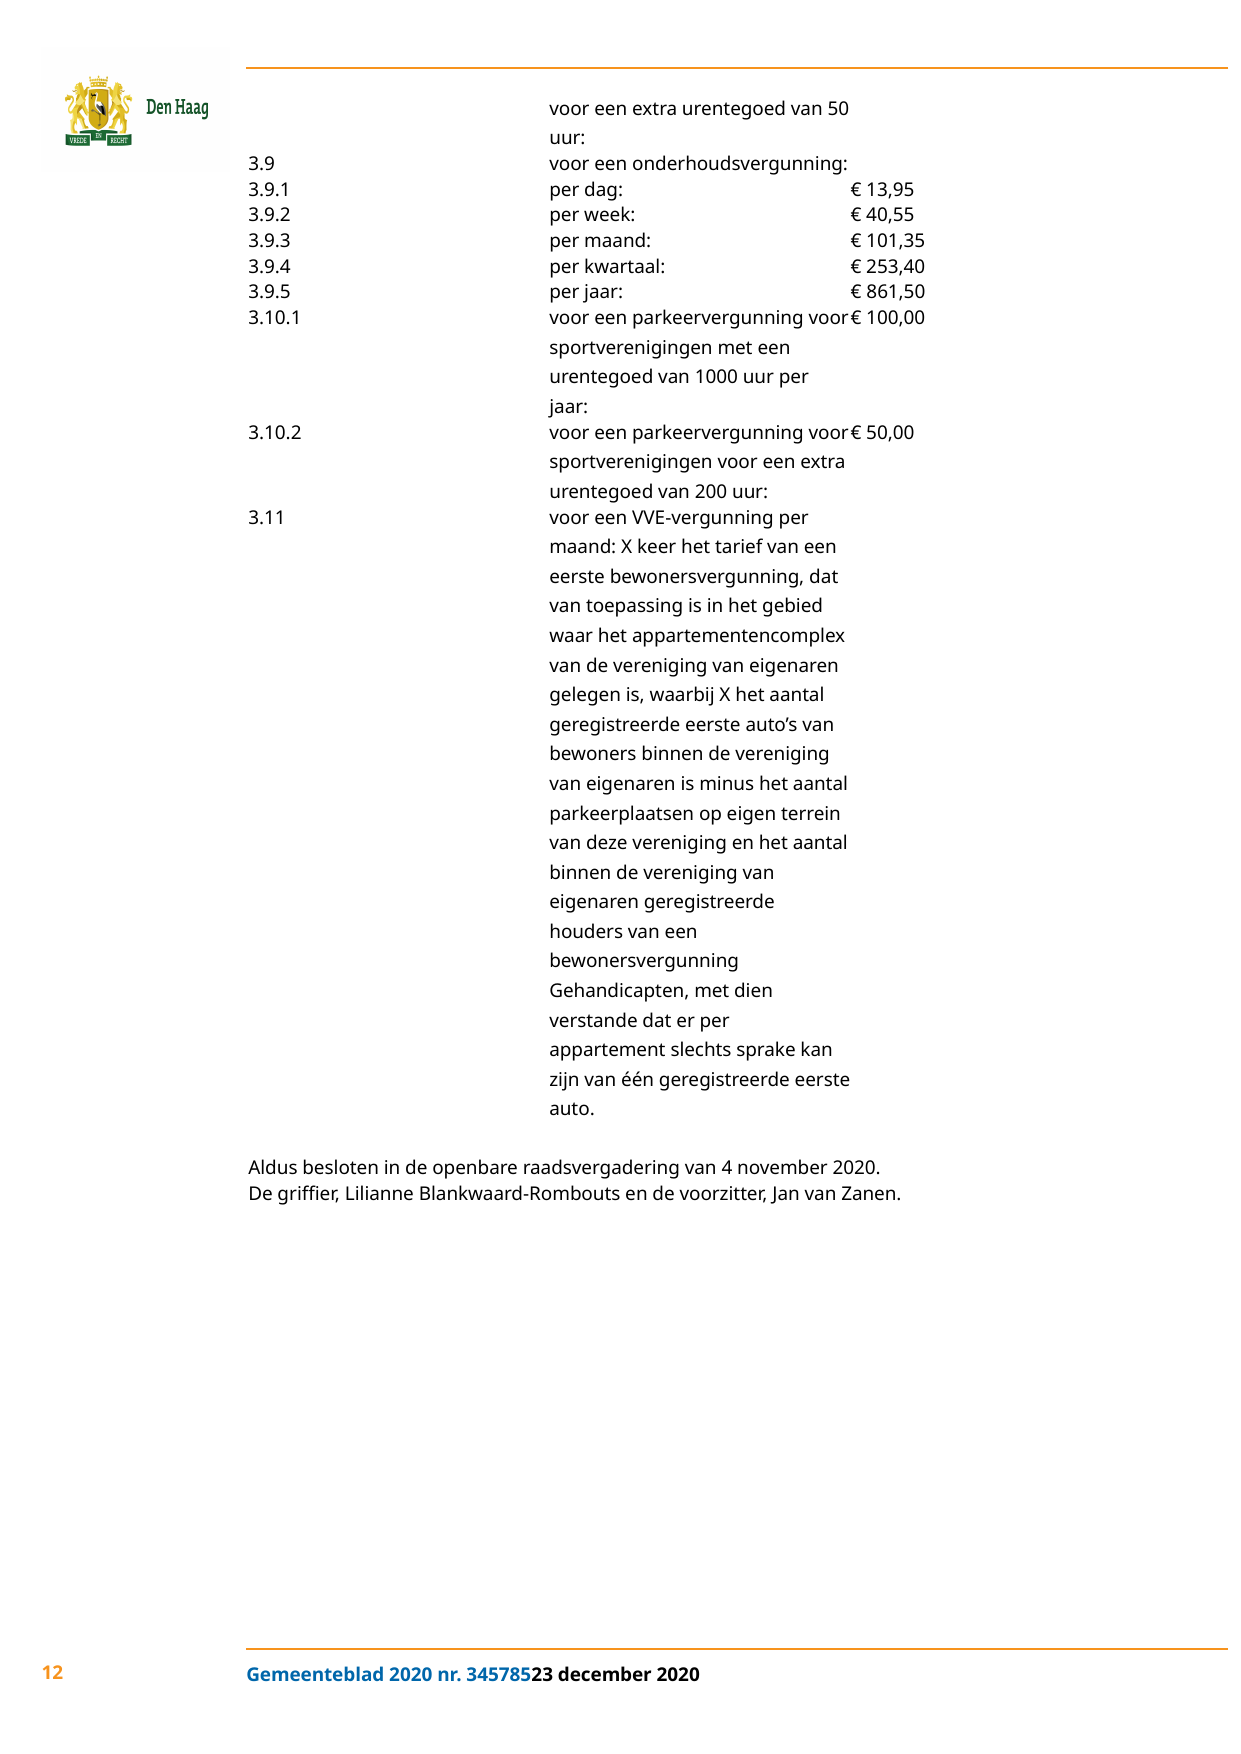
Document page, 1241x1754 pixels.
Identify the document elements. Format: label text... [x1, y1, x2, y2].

table_cell voor een parkeervergunning voor sportverenigingen met een urentegoed van 1000 uur per jaar: [549, 305, 850, 419]
table_cell per dag: [549, 176, 850, 202]
table_cell voor een onderhoudsvergunning: [549, 150, 850, 176]
table_cell 3.9.1 [248, 176, 549, 202]
table_cell voor een extra urentegoed van 50 uur: [549, 95, 850, 150]
table_cell per maand: [549, 227, 850, 253]
table_cell 3.10.1 [248, 305, 549, 419]
table_cell 3.9.2 [248, 202, 549, 227]
table_cell [850, 95, 1152, 150]
table_cell [850, 150, 1152, 176]
table_cell per kwartaal: [549, 253, 850, 279]
table_cell € 100,00 [850, 305, 1152, 419]
table_cell 3.9 [248, 150, 549, 176]
table_cell 3.9.5 [248, 279, 549, 304]
table_cell voor een parkeervergunning voor sportverenigingen voor een extra urentegoed van 200 uur: [549, 419, 850, 504]
table_cell 3.10.2 [248, 419, 549, 504]
table_cell € 40,55 [850, 202, 1152, 227]
table_cell per week: [549, 202, 850, 227]
table_cell per jaar: [549, 279, 850, 304]
table_cell € 861,50 [850, 279, 1152, 304]
table_cell € 253,40 [850, 253, 1152, 279]
table_cell € 13,95 [850, 176, 1152, 202]
table_cell € 50,00 [850, 419, 1152, 504]
table_cell 3.9.4 [248, 253, 549, 279]
table_cell voor een VVE-vergunning per maand: X keer het tarief van een eerste bewonersvergunning, dat van toepassing is in het gebied waar het appartementencomplex van de vereniging van eigenaren gelegen is, waarbij X het aantal geregistreerde eerste auto’s van bewoners binnen de vereniging van eigenaren is minus het aantal parkeerplaatsen op eigen terrein van deze vereniging en het aantal binnen de vereniging van eigenaren geregistreerde houders van een bewonersvergunning Gehandicapten, met dien verstande dat er per appartement slechts sprake kan zijn van één geregistreerde eerste auto. [549, 504, 850, 1121]
table_cell € 101,35 [850, 227, 1152, 253]
table_cell 3.9.3 [248, 227, 549, 253]
table_cell [248, 95, 549, 150]
text De griffier, Lilianne Blankwaard-Rombouts en de voorzitter, Jan van Zanen. [248, 1180, 1152, 1206]
table_cell [850, 504, 1152, 1121]
table_cell 3.11 [248, 504, 549, 1121]
text Aldus besloten in de openbare raadsvergadering van 4 november 2020. [248, 1154, 1152, 1180]
picture [41, 47, 231, 172]
